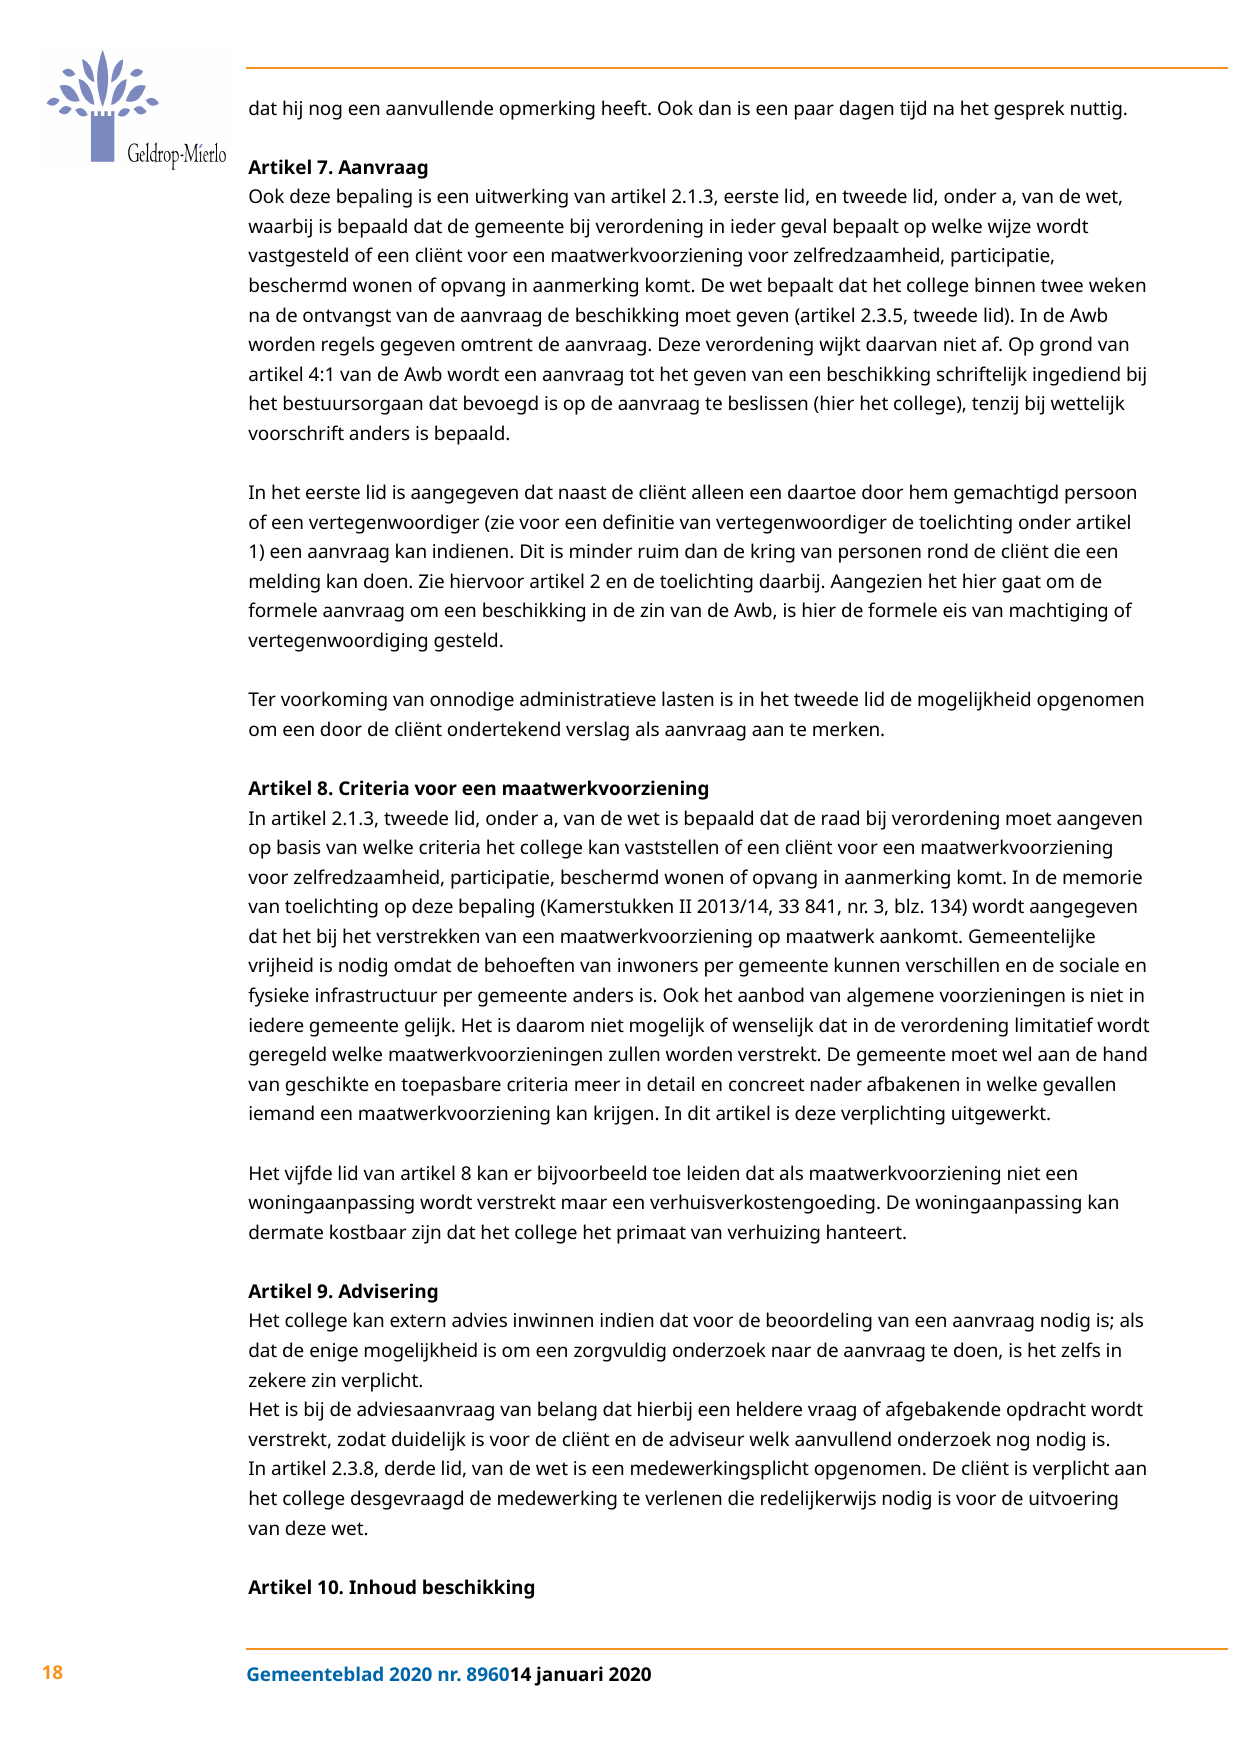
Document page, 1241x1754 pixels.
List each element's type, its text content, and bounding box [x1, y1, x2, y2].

text In artikel 2.1.3, tweede lid, onder a, van de wet is bepaald dat de raad bij verordening moet aangeven op basis van welke criteria het college kan vaststellen of een cliënt voor een maatwerkvoorziening voor zelfredzaamheid, participatie, beschermd wonen of opvang in aanmerking komt. In de memorie van toelichting op deze bepaling (Kamerstukken II 2013/14, 33 841, nr. 3, blz. 134) wordt aangegeven dat het bij het verstrekken van een maatwerkvoorziening op maatwerk aankomt. Gemeentelijke vrijheid is nodig omdat de behoeften van inwoners per gemeente kunnen verschillen en de sociale en fysieke infrastructuur per gemeente anders is. Ook het aanbod van algemene voorzieningen is niet in iedere gemeente gelijk. Het is daarom niet mogelijk of wenselijk dat in de verordening limitatief wordt geregeld welke maatwerkvoorzieningen zullen worden verstrekt. De gemeente moet wel aan de hand van geschikte en toepasbare criteria meer in detail en concreet nader afbakenen in welke gevallen iemand een maatwerkvoorziening kan krijgen. In dit artikel is deze verplichting uitgewerkt. [248, 805, 1152, 1126]
text In artikel 2.3.8, derde lid, van de wet is een medewerkingsplicht opgenomen. De cliёnt is verplicht aan het college desgevraagd de medewerking te verlenen die redelijkerwijs nodig is voor de uitvoering van deze wet. [248, 1456, 1152, 1541]
text Het is bij de adviesaanvraag van belang dat hierbij een heldere vraag of afgebakende opdracht wordt verstrekt, zodat duidelijk is voor de cliёnt en de adviseur welk aanvullend onderzoek nog nodig is. [248, 1396, 1152, 1452]
text Artikel 8. Criteria voor een maatwerkvoorziening [248, 775, 1152, 801]
picture [41, 47, 231, 172]
text Het college kan extern advies inwinnen indien dat voor de beoordeling van een aanvraag nodig is; als dat de enige mogelijkheid is om een zorgvuldig onderzoek naar de aanvraag te doen, is het zelfs in zekere zin verplicht. [248, 1308, 1152, 1393]
text Ter voorkoming van onnodige administratieve lasten is in het tweede lid de mogelijkheid opgenomen om een door de cliënt ondertekend verslag als aanvraag aan te merken. [248, 686, 1152, 742]
text Artikel 10. Inhoud beschikking [248, 1574, 1152, 1600]
text Artikel 7. Aanvraag [248, 154, 1152, 180]
text In het eerste lid is aangegeven dat naast de cliënt alleen een daartoe door hem gemachtigd persoon of een vertegenwoordiger (zie voor een definitie van vertegenwoordiger de toelichting onder artikel 1) een aanvraag kan indienen. Dit is minder ruim dan de kring van personen rond de cliënt die een melding kan doen. Zie hiervoor artikel 2 en de toelichting daarbij. Aangezien het hier gaat om de formele aanvraag om een beschikking in de zin van de Awb, is hier de formele eis van machtiging of vertegenwoordiging gesteld. [248, 479, 1152, 653]
text dat hij nog een aanvullende opmerking heeft. Ook dan is een paar dagen tijd na het gesprek nuttig. [248, 95, 1152, 121]
text Artikel 9. Advisering [248, 1278, 1152, 1304]
text Ook deze bepaling is een uitwerking van artikel 2.1.3, eerste lid, en tweede lid, onder a, van de wet, waarbij is bepaald dat de gemeente bij verordening in ieder geval bepaalt op welke wijze wordt vastgesteld of een cliënt voor een maatwerkvoorziening voor zelfredzaamheid, participatie, beschermd wonen of opvang in aanmerking komt. De wet bepaalt dat het college binnen twee weken na de ontvangst van de aanvraag de beschikking moet geven (artikel 2.3.5, tweede lid). In de Awb worden regels gegeven omtrent de aanvraag. Deze verordening wijkt daarvan niet af. Op grond van artikel 4:1 van de Awb wordt een aanvraag tot het geven van een beschikking schriftelijk ingediend bij het bestuursorgaan dat bevoegd is op de aanvraag te beslissen (hier het college), tenzij bij wettelijk voorschrift anders is bepaald. [248, 183, 1152, 446]
text Het vijfde lid van artikel 8 kan er bijvoorbeeld toe leiden dat als maatwerkvoorziening niet een woningaanpassing wordt verstrekt maar een verhuisverkostengoeding. De woningaanpassing kan dermate kostbaar zijn dat het college het primaat van verhuizing hanteert. [248, 1160, 1152, 1245]
